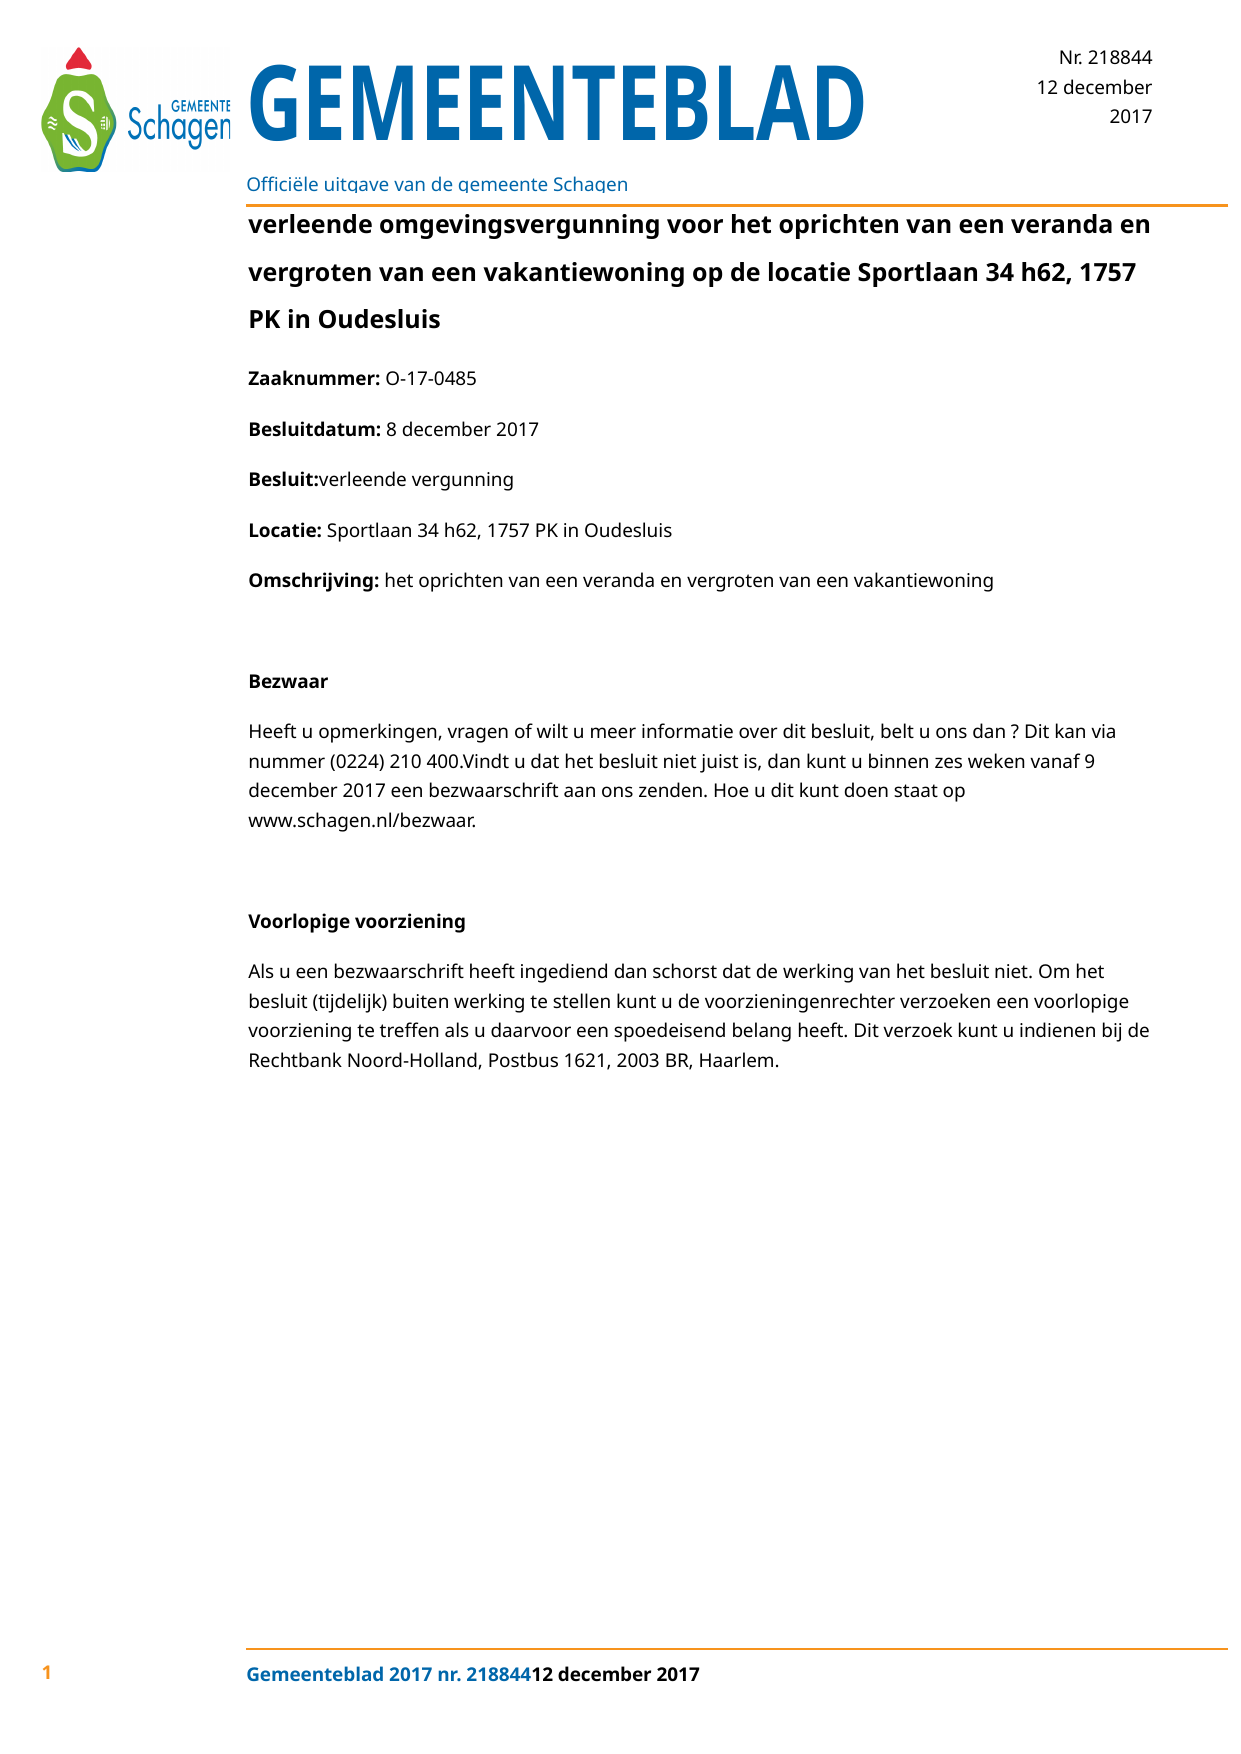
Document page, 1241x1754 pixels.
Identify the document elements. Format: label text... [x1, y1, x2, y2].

text Locatie: Sportlaan 34 h62, 1757 PK in Oudesluis [248, 517, 1152, 542]
text verleende omgevingsvergunning voor het oprichten van een veranda en vergroten van een vakantiewoning op de locatie Sportlaan 34 h62, 1757 PK in Oudesluis [248, 207, 1152, 336]
text Besluit:verleende vergunning [248, 466, 1152, 492]
picture [41, 47, 231, 172]
text Als u een bezwaarschrift heeft ingediend dan schorst dat de werking van het besluit niet. Om het besluit (tijdelijk) buiten werking te stellen kunt u de voorzieningenrechter verzoeken een voorlopige voorziening te treffen als u daarvoor een spoedeisend belang heeft. Dit verzoek kunt u indienen bij de Rechtbank Noord-Holland, Postbus 1621, 2003 BR, Haarlem. [248, 958, 1152, 1073]
text Voorlopige voorziening [248, 908, 1152, 934]
text Omschrijving: het oprichten van een veranda en vergroten van een vakantiewoning [248, 567, 1152, 593]
text Bezwaar [248, 668, 1152, 694]
text Zaaknummer: O-17-0485 [248, 366, 1152, 391]
text Heeft u opmerkingen, vragen of wilt u meer informatie over dit besluit, belt u ons dan ? Dit kan via nummer (0224) 210 400.Vindt u dat het besluit niet juist is, dan kunt u binnen zes weken vanaf 9 december 2017 een bezwaarschrift aan ons zenden. Hoe u dit kunt doen staat op www.schagen.nl/bezwaar. [248, 718, 1152, 833]
text Besluitdatum: 8 december 2017 [248, 416, 1152, 442]
